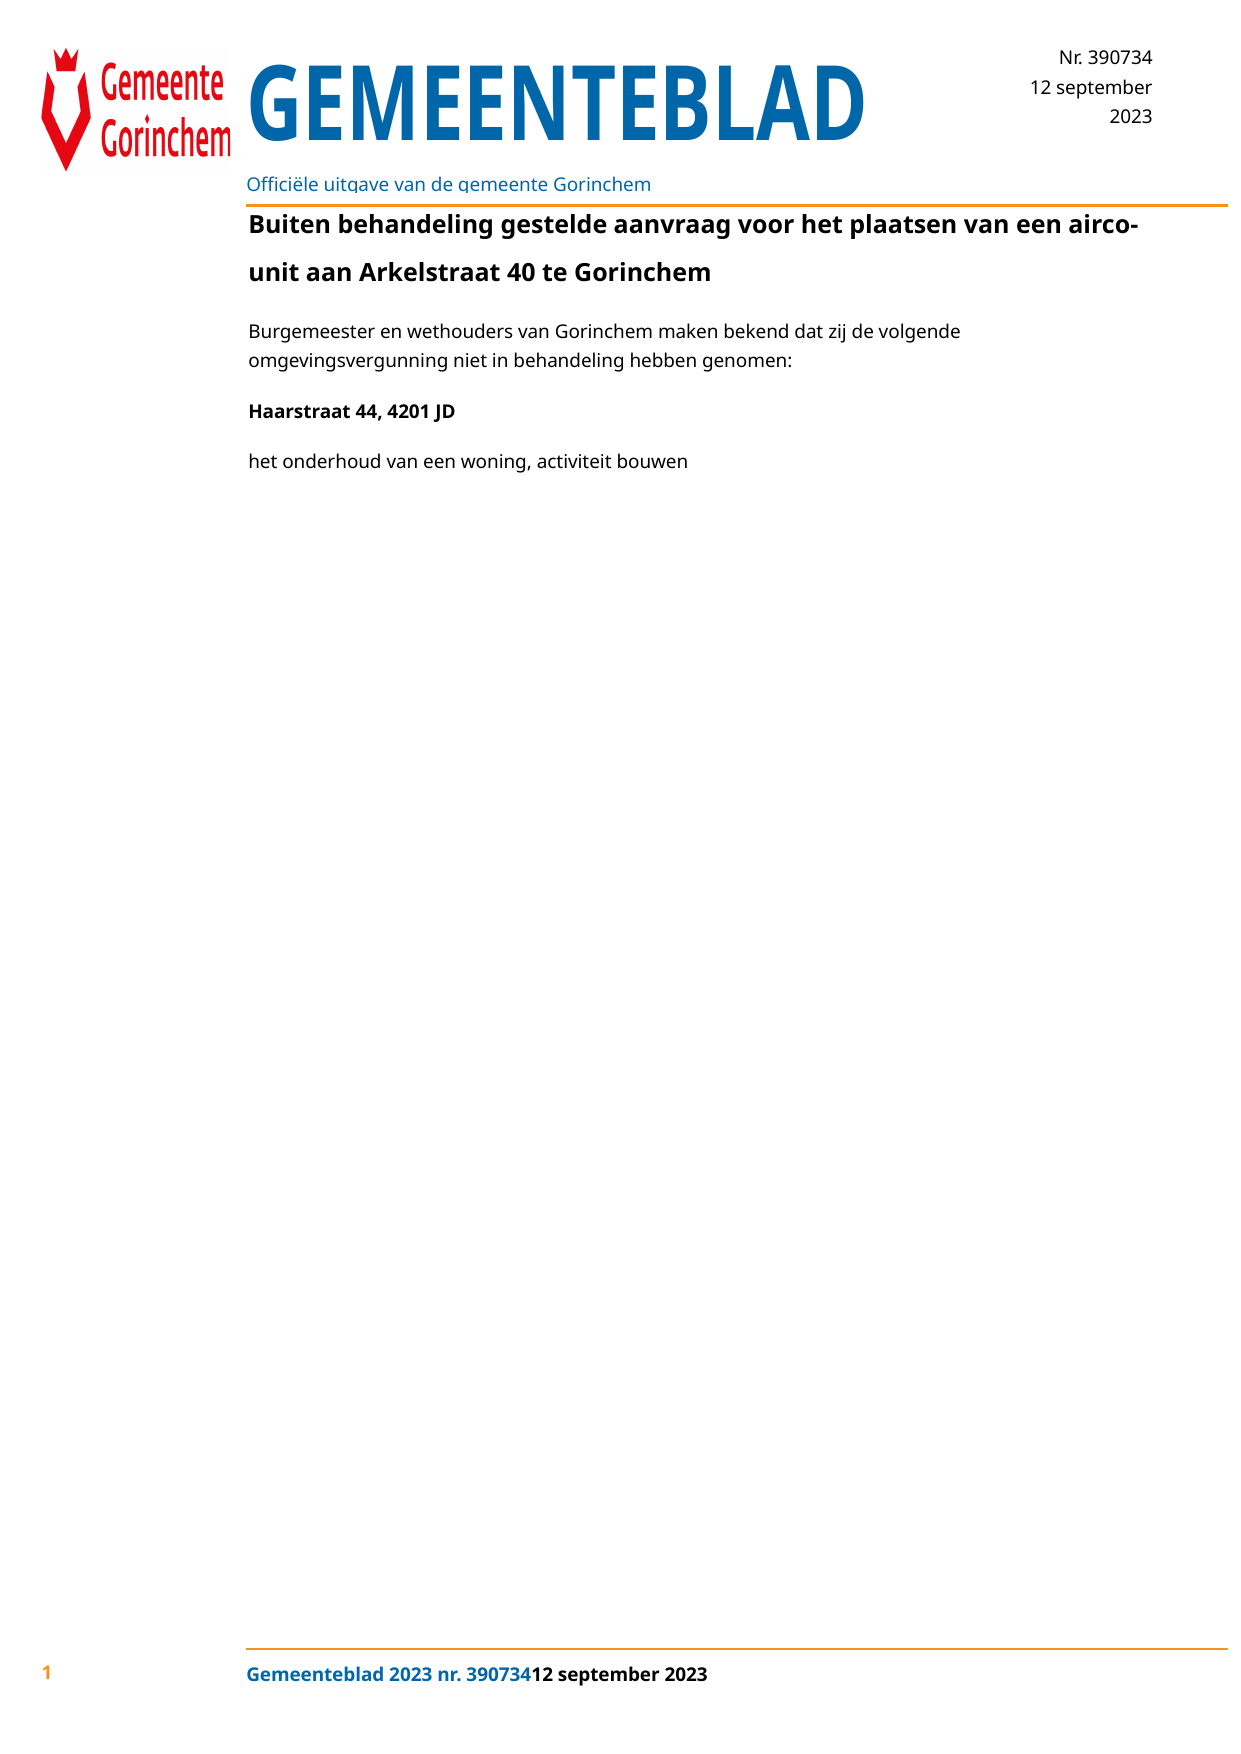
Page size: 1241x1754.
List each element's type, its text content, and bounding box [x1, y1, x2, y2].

text Buiten behandeling gestelde aanvraag voor het plaatsen van een airco-unit aan Arkelstraat 40 te Gorinchem [248, 207, 1152, 288]
text het onderhoud van een woning, activiteit bouwen [248, 448, 1152, 474]
text Haarstraat 44, 4201 JD [248, 398, 1152, 424]
text Burgemeester en wethouders van Gorinchem maken bekend dat zij de volgende omgevingsvergunning niet in behandeling hebben genomen: [248, 318, 1152, 373]
picture [41, 47, 231, 172]
